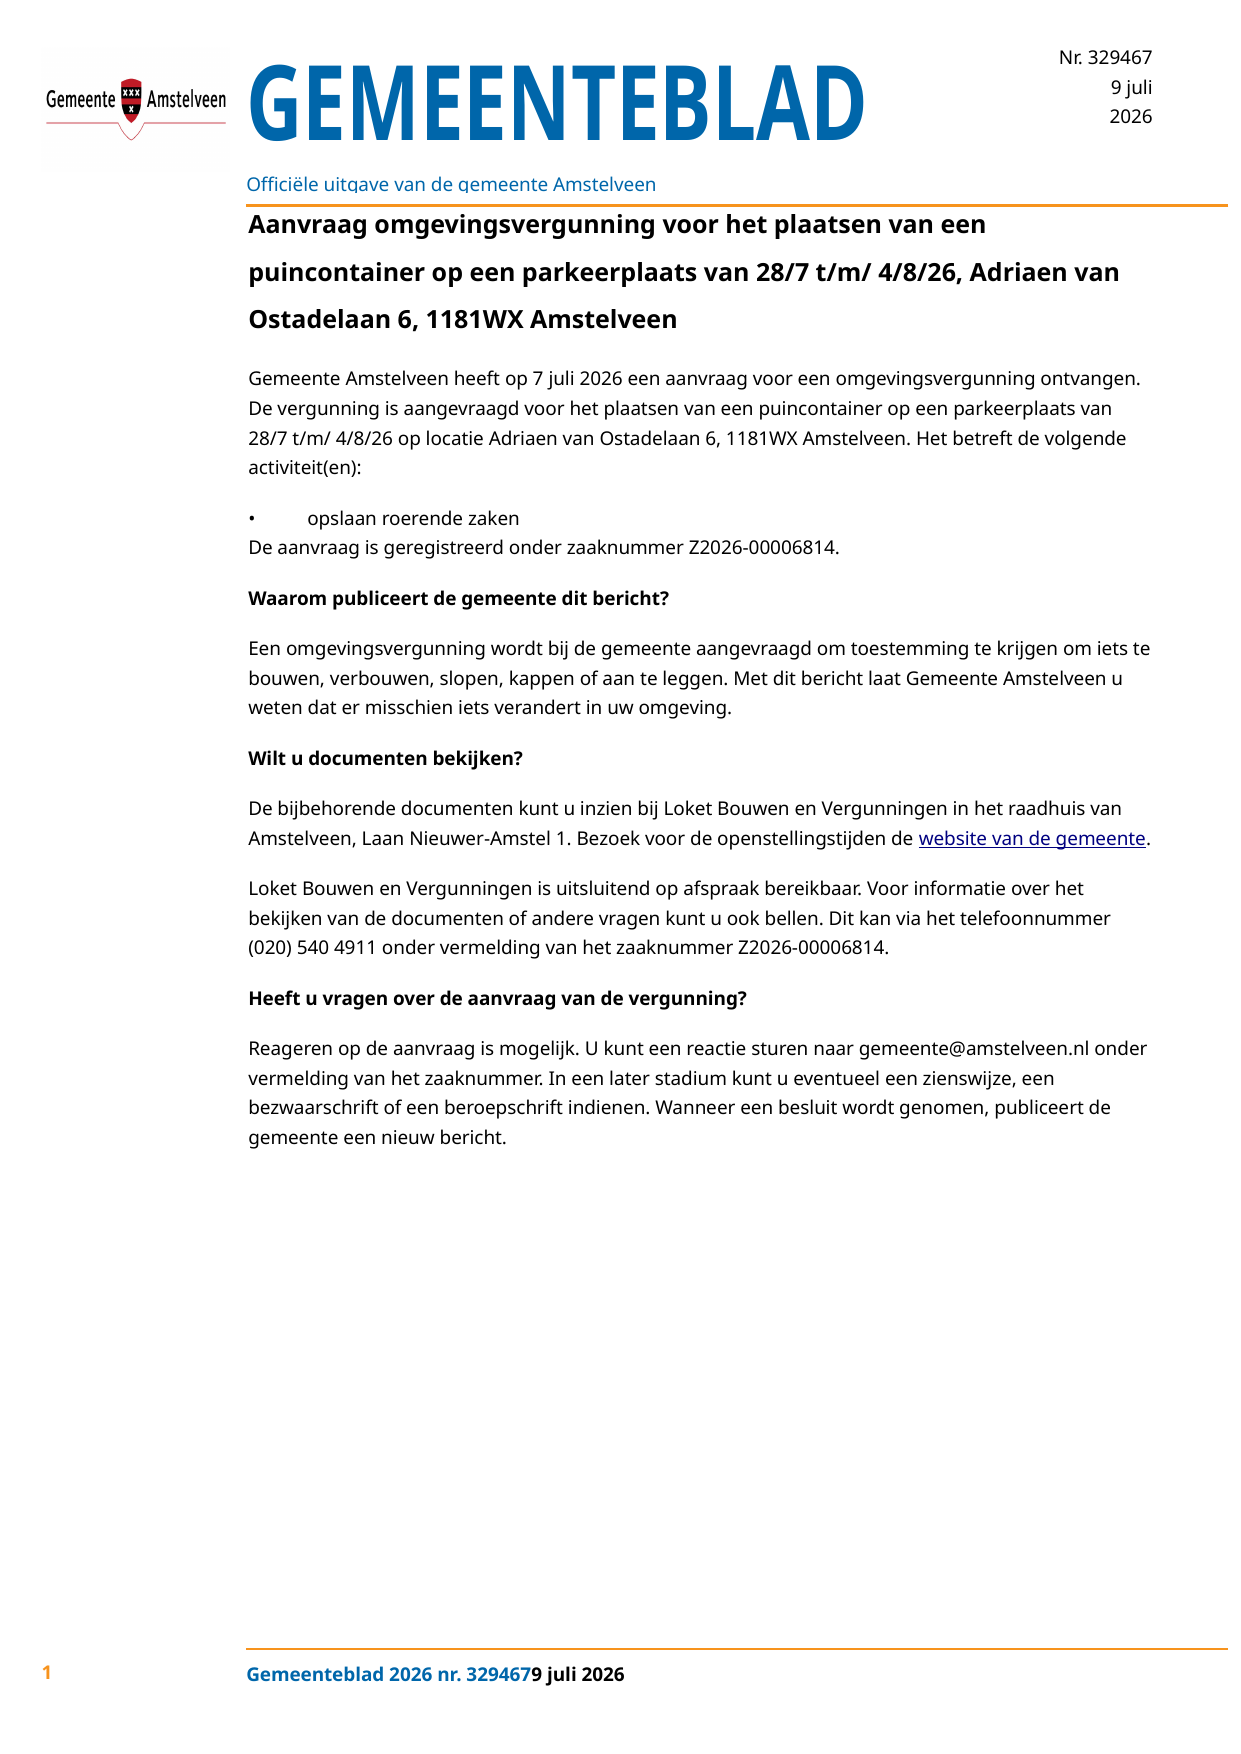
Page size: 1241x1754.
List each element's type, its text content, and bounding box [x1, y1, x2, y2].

text Reageren op de aanvraag is mogelijk. U kunt een reactie sturen naar gemeente@amstelveen.nl onder vermelding van het zaaknummer. In een later stadium kunt u eventueel een zienswijze, een bezwaarschrift of een beroepschrift indienen. Wanneer een besluit wordt genomen, publiceert de gemeente een nieuw bericht. [248, 1035, 1152, 1149]
text Gemeente Amstelveen heeft op 7 juli 2026 een aanvraag voor een omgevingsvergunning ontvangen. De vergunning is aangevraagd voor het plaatsen van een puincontainer op een parkeerplaats van 28/7 t/m/ 4/8/26 op locatie Adriaen van Ostadelaan 6, 1181WX Amstelveen. Het betreft de volgende activiteit(en): [248, 366, 1152, 480]
text Heeft u vragen over de aanvraag van de vergunning? [248, 985, 1152, 1010]
text Wilt u documenten bekijken? [248, 745, 1152, 770]
list opslaan roerende zaken [248, 505, 1152, 530]
text Waarom publiceert de gemeente dit bericht? [248, 585, 1152, 610]
text Loket Bouwen en Vergunningen is uitsluitend op afspraak bereikbaar. Voor informatie over het bekijken van de documenten of andere vragen kunt u ook bellen. Dit kan via het telefoonnummer (020) 540 4911 onder vermelding van het zaaknummer Z2026-00006814. [248, 875, 1152, 960]
text Aanvraag omgevingsvergunning voor het plaatsen van een puincontainer op een parkeerplaats van 28/7 t/m/ 4/8/26, Adriaen van Ostadelaan 6, 1181WX Amstelveen [248, 207, 1152, 336]
picture [41, 47, 231, 172]
text De bijbehorende documenten kunt u inzien bij Loket Bouwen en Vergunningen in het raadhuis van Amstelveen, Laan Nieuwer-Amstel 1. Bezoek voor de openstellingstijden de website van de gemeente. [248, 795, 1152, 850]
text Een omgevingsvergunning wordt bij de gemeente aangevraagd om toestemming te krijgen om iets te bouwen, verbouwen, slopen, kappen of aan te leggen. Met dit bericht laat Gemeente Amstelveen u weten dat er misschien iets verandert in uw omgeving. [248, 635, 1152, 720]
text De aanvraag is geregistreerd onder zaaknummer Z2026-00006814. [248, 534, 1152, 560]
